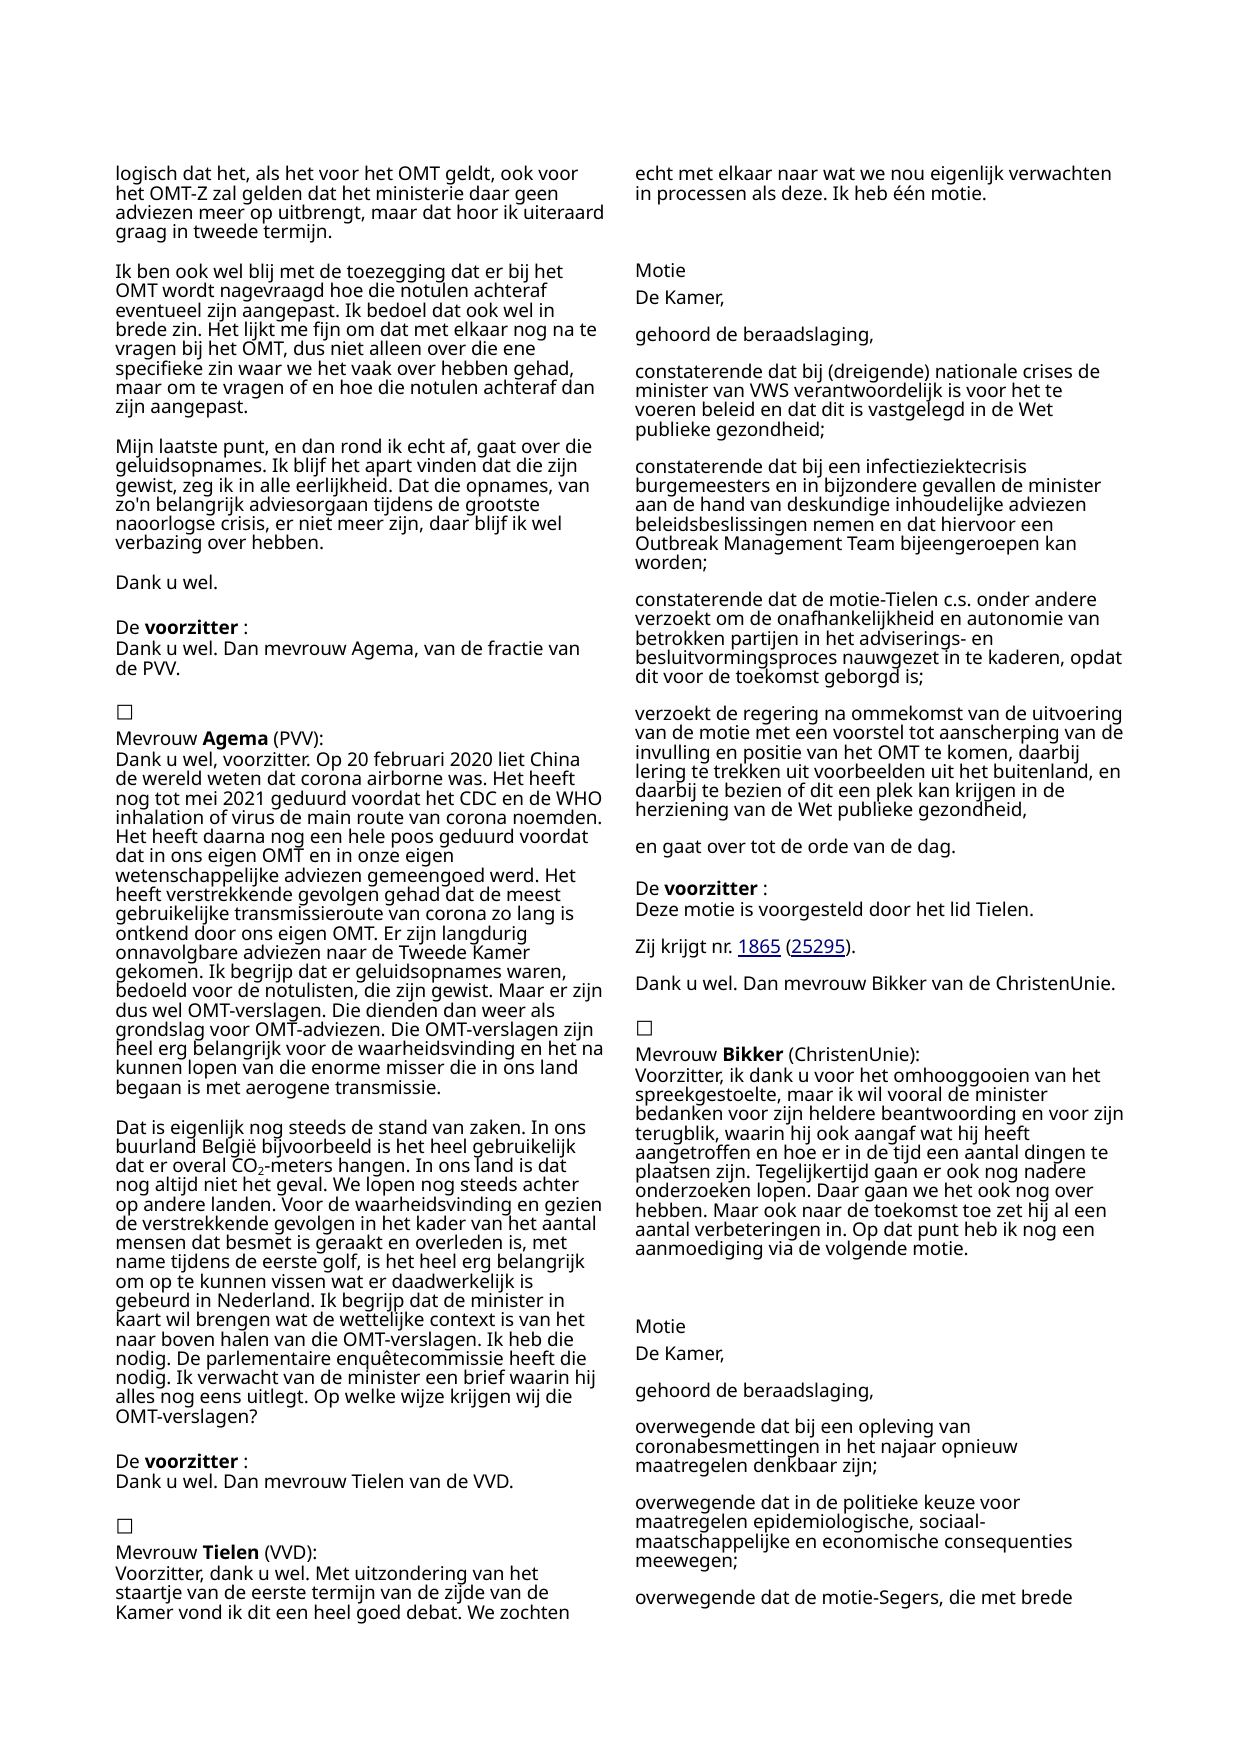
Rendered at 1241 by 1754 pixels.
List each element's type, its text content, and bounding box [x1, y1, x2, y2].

text en gaat over tot de orde van de dag. [635, 838, 1125, 858]
text Dank u wel. Dan mevrouw Tielen van de VVD. [115, 1473, 605, 1493]
text logisch dat het, als het voor het OMT geldt, ook voor het OMT-Z zal gelden dat het ministerie daar geen adviezen meer op uitbrengt, maar dat hoor ik uiteraard graag in tweede termijn. [115, 165, 605, 242]
text constaterende dat bij (dreigende) nationale crises de minister van VWS verantwoordelijk is voor het te voeren beleid en dat dit is vastgelegd in de Wet publieke gezondheid; [635, 363, 1125, 440]
text Dank u wel. [115, 574, 605, 594]
text ⬜ [635, 1015, 1125, 1041]
text Dat is eigenlijk nog steeds de stand van zaken. In ons buurland België bijvoorbeeld is het heel gebruikelijk dat er overal CO2-meters hangen. In ons land is dat nog altijd niet het geval. We lopen nog steeds achter op andere landen. Voor de waarheidsvinding en gezien de verstrekkende gevolgen in het kader van het aantal mensen dat besmet is geraakt en overleden is, met name tijdens de eerste golf, is het heel erg belangrijk om op te kunnen vissen wat er daadwerkelijk is gebeurd in Nederland. Ik begrijp dat de minister in kaart wil brengen wat de wettelijke context is van het naar boven halen van die OMT-verslagen. Ik heb die nodig. De parlementaire enquêtecommissie heeft die nodig. Ik verwacht van de minister een brief waarin hij alles nog eens uitlegt. Op welke wijze krijgen wij die OMT-verslagen? [115, 1119, 605, 1427]
text gehoord de beraadslaging, [635, 1382, 1125, 1401]
text overwegende dat bij een opleving van coronabesmettingen in het najaar opnieuw maatregelen denkbaar zijn; [635, 1418, 1125, 1476]
text Motie [635, 1313, 1125, 1339]
text constaterende dat de motie-Tielen c.s. onder andere verzoekt om de onafhankelijkheid en autonomie van betrokken partijen in het adviserings- en besluitvormingsproces nauwgezet in te kaderen, opdat dit voor de toekomst geborgd is; [635, 591, 1125, 687]
text constaterende dat bij een infectieziektecrisis burgemeesters en in bijzondere gevallen de minister aan de hand van deskundige inhoudelijke adviezen beleidsbeslissingen nemen en dat hiervoor een Outbreak Management Team bijeengeroepen kan worden; [635, 458, 1125, 573]
text overwegende dat in de politieke keuze voor maatregelen epidemiologische, sociaal-maatschappelijke en economische consequenties meewegen; [635, 1494, 1125, 1571]
text De voorzitter : [635, 875, 1125, 901]
text Zij krijgt nr. 1865 (25295). [635, 938, 1125, 957]
text De voorzitter : [115, 1448, 605, 1473]
text De Kamer, [635, 1344, 1125, 1364]
text verzoekt de regering na ommekomst van de uitvoering van de motie met een voorstel tot aanscherping van de invulling en positie van het OMT te komen, daarbij lering te trekken uit voorbeelden uit het buitenland, en daarbij te bezien of dit een plek kan krijgen in de herziening van de Wet publieke gezondheid, [635, 705, 1125, 821]
text ⬜ [115, 699, 605, 725]
text Mijn laatste punt, en dan rond ik echt af, gaat over die geluidsopnames. Ik blijf het apart vinden dat die zijn gewist, zeg ik in alle eerlijkheid. Dat die opnames, van zo'n belangrijk adviesorgaan tijdens de grootste naoorlogse crisis, er niet meer zijn, daar blijf ik wel verbazing over hebben. [115, 438, 605, 554]
text Motie [635, 257, 1125, 283]
text Dank u wel. Dan mevrouw Bikker van de ChristenUnie. [635, 975, 1125, 994]
text Voorzitter, dank u wel. Met uitzondering van het staartje van de eerste termijn van de zijde van de Kamer vond ik dit een heel goed debat. We zochten [115, 1565, 605, 1623]
text Mevrouw Tielen (VVD): [115, 1539, 605, 1565]
text overwegende dat de motie-Segers, die met brede [635, 1589, 1125, 1608]
text Voorzitter, ik dank u voor het omhooggooien van het spreekgestoelte, maar ik wil vooral de minister bedanken voor zijn heldere beantwoording en voor zijn terugblik, waarin hij ook aangaf wat hij heeft aangetroffen en hoe er in de tijd een aantal dingen te plaatsen zijn. Tegelijkertijd gaan er ook nog nadere onderzoeken lopen. Daar gaan we het ook nog over hebben. Maar ook naar de toekomst toe zet hij al een aantal verbeteringen in. Op dat punt heb ik nog een aanmoediging via de volgende motie. [635, 1067, 1125, 1259]
text Mevrouw Bikker (ChristenUnie): [635, 1041, 1125, 1067]
text ⬜ [115, 1514, 605, 1539]
text Dank u wel. Dan mevrouw Agema, van de fractie van de PVV. [115, 640, 605, 679]
text De voorzitter : [115, 614, 605, 640]
text echt met elkaar naar wat we nou eigenlijk verwachten in processen als deze. Ik heb één motie. [635, 165, 1125, 204]
text De Kamer, [635, 289, 1125, 308]
text Ik ben ook wel blij met de toezegging dat er bij het OMT wordt nagevraagd hoe die notulen achteraf eventueel zijn aangepast. Ik bedoel dat ook wel in brede zin. Het lijkt me fijn om dat met elkaar nog na te vragen bij het OMT, dus niet alleen over die ene specifieke zin waar we het vaak over hebben gehad, maar om te vragen of en hoe die notulen achteraf dan zijn aangepast. [115, 263, 605, 417]
text gehoord de beraadslaging, [635, 326, 1125, 345]
text Mevrouw Agema (PVV): [115, 725, 605, 751]
text Deze motie is voorgesteld door het lid Tielen. [635, 901, 1125, 920]
text Dank u wel, voorzitter. Op 20 februari 2020 liet China de wereld weten dat corona airborne was. Het heeft nog tot mei 2021 geduurd voordat het CDC en de WHO inhalation of virus de main route van corona noemden. Het heeft daarna nog een hele poos geduurd voordat dat in ons eigen OMT en in onze eigen wetenschappelijke adviezen gemeengoed werd. Het heeft verstrekkende gevolgen gehad dat de meest gebruikelijke transmissieroute van corona zo lang is ontkend door ons eigen OMT. Er zijn langdurig onnavolgbare adviezen naar de Tweede Kamer gekomen. Ik begrijp dat er geluidsopnames waren, bedoeld voor de notulisten, die zijn gewist. Maar er zijn dus wel OMT-verslagen. Die dienden dan weer als grondslag voor OMT-adviezen. Die OMT-verslagen zijn heel erg belangrijk voor de waarheidsvinding en het na kunnen lopen van die enorme misser die in ons land begaan is met aerogene transmissie. [115, 751, 605, 1098]
